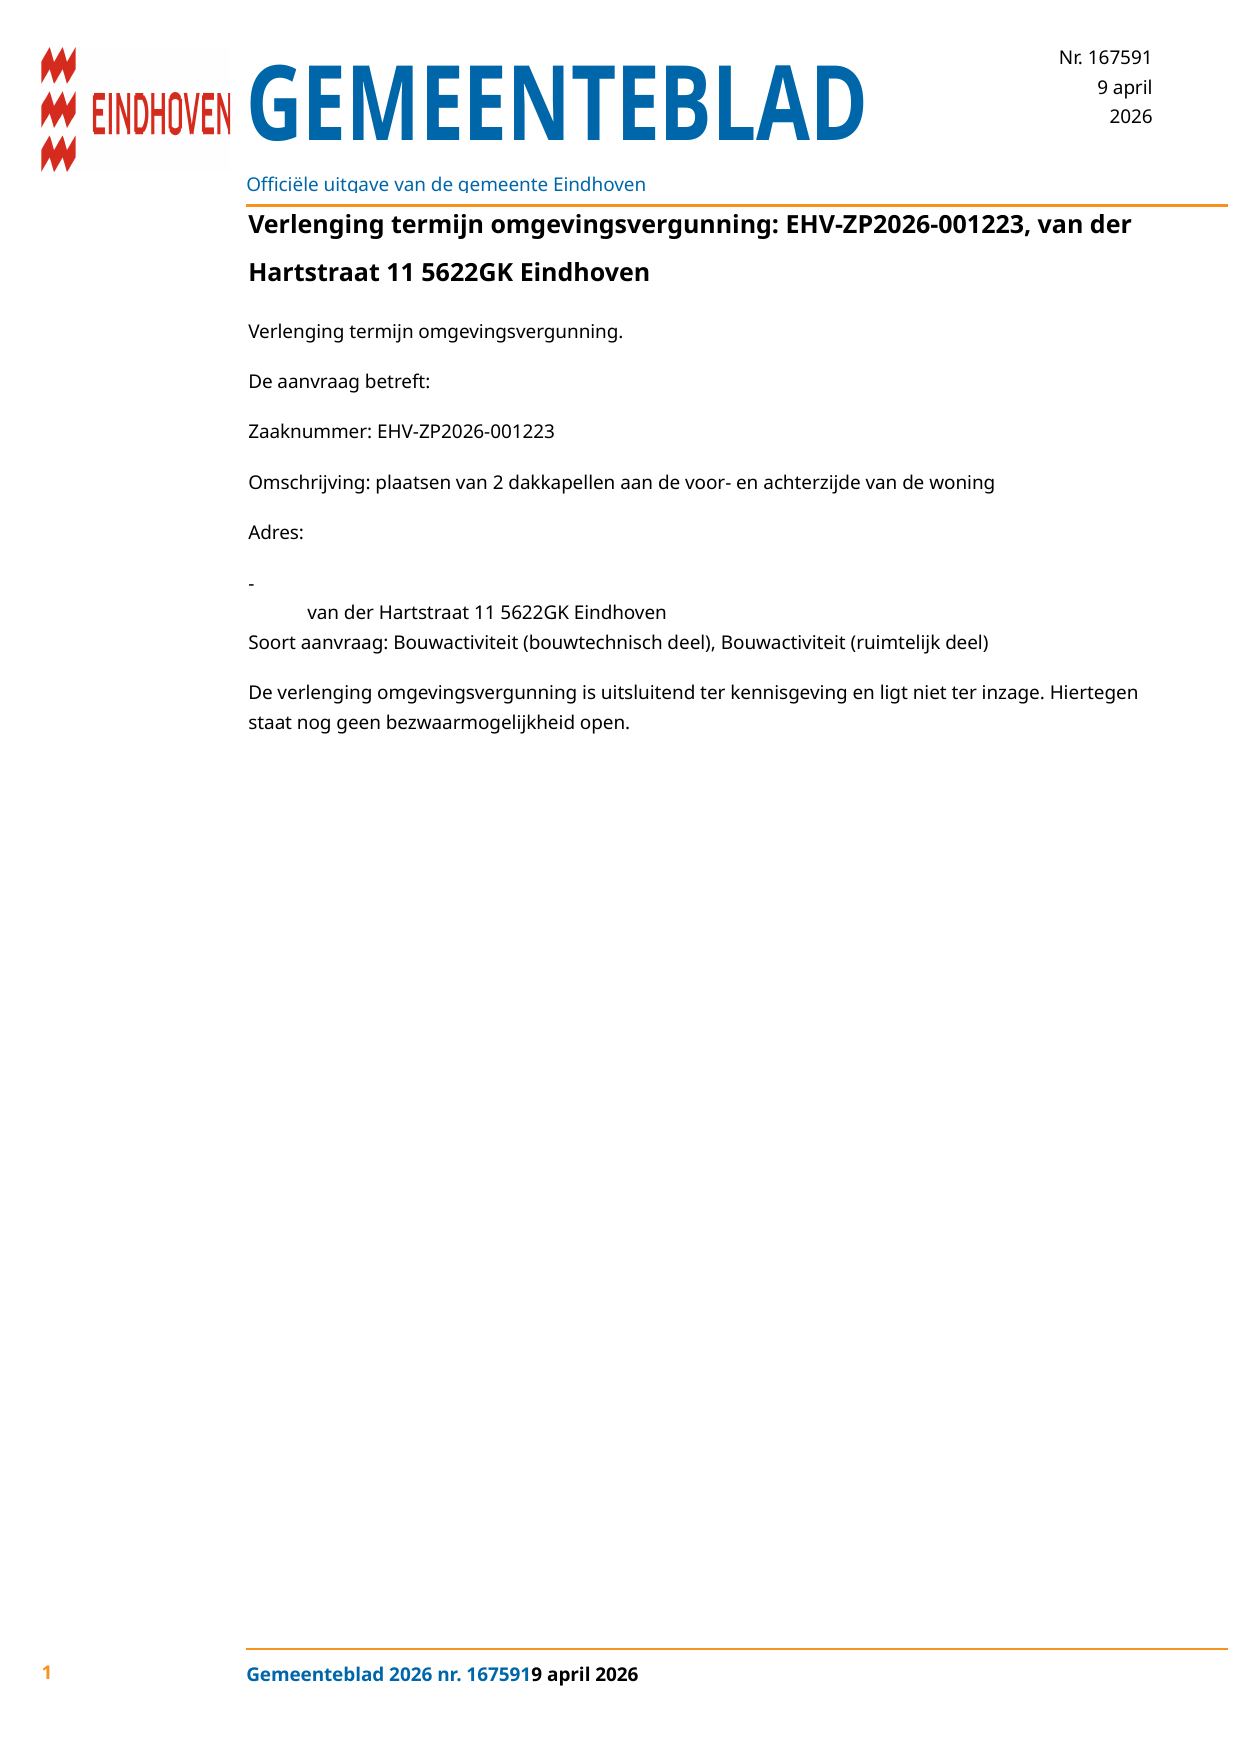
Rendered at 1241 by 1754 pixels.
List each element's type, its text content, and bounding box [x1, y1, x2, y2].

picture [41, 47, 231, 172]
text Adres: [248, 519, 1152, 545]
text De verlenging omgevingsvergunning is uitsluitend ter kennisgeving en ligt niet ter inzage. Hiertegen staat nog geen bezwaarmogelijkheid open. [248, 679, 1152, 735]
text Zaaknummer: EHV-ZP2026-001223 [248, 419, 1152, 444]
list van der Hartstraat 11 5622GK Eindhoven [248, 599, 1152, 625]
text Omschrijving: plaatsen van 2 dakkapellen aan de voor- en achterzijde van de woning [248, 469, 1152, 495]
text Verlenging termijn omgevingsvergunning. [248, 318, 1152, 344]
text Soort aanvraag: Bouwactiviteit (bouwtechnisch deel), Bouwactiviteit (ruimtelijk deel) [248, 629, 1152, 655]
text Verlenging termijn omgevingsvergunning: EHV-ZP2026-001223, van der Hartstraat 11 5622GK Eindhoven [248, 207, 1152, 288]
text De aanvraag betreft: [248, 368, 1152, 394]
